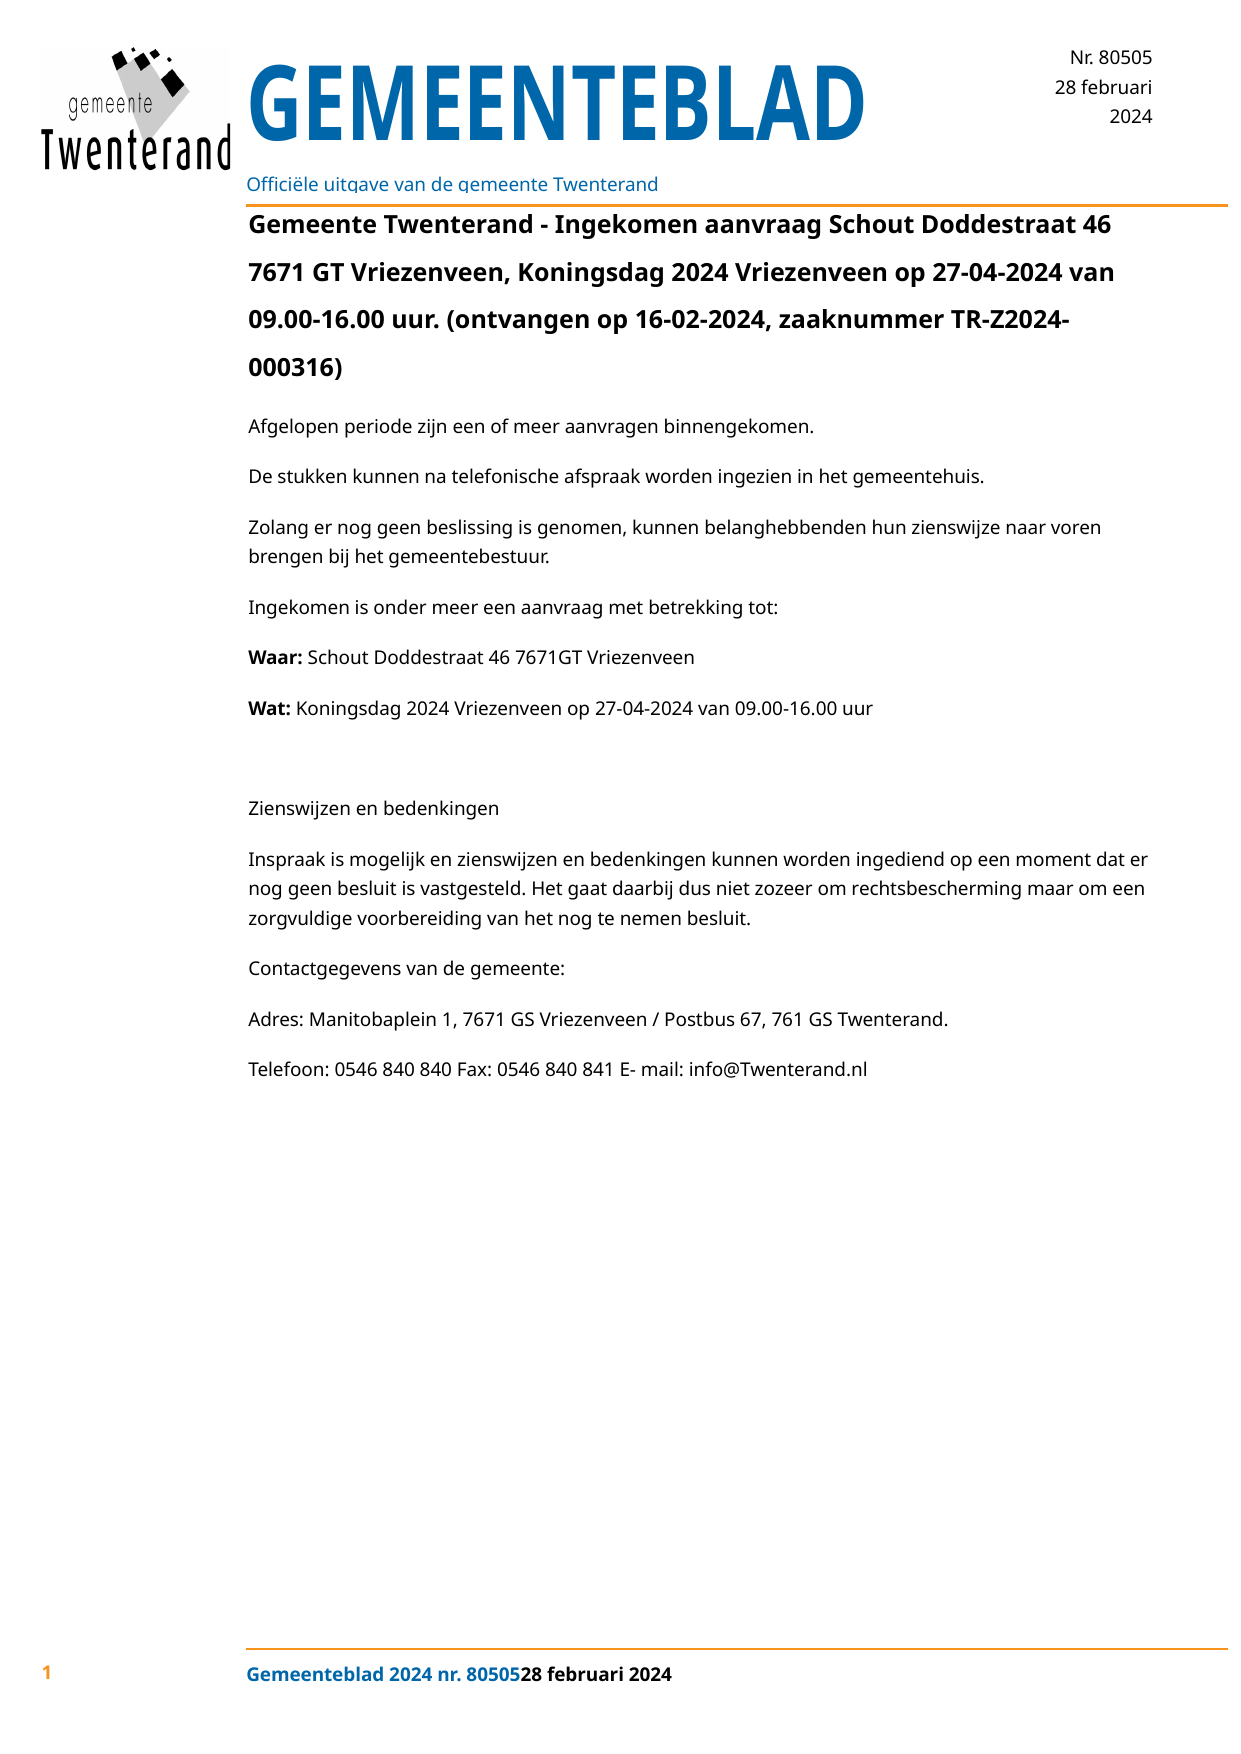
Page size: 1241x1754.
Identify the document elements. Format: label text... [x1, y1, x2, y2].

text Afgelopen periode zijn een of meer aanvragen binnengekomen. [248, 413, 1152, 439]
text Inspraak is mogelijk en zienswijzen en bedenkingen kunnen worden ingediend op een moment dat er nog geen besluit is vastgesteld. Het gaat daarbij dus niet zozeer om rechtsbescherming maar om een zorgvuldige voorbereiding van het nog te nemen besluit. [248, 846, 1152, 931]
text Zolang er nog geen beslissing is genomen, kunnen belanghebbenden hun zienswijze naar voren brengen bij het gemeentebestuur. [248, 514, 1152, 569]
text Zienswijzen en bedenkingen [248, 796, 1152, 821]
text Waar: Schout Doddestraat 46 7671GT Vriezenveen [248, 644, 1152, 670]
picture [41, 47, 231, 172]
text Gemeente Twenterand - Ingekomen aanvraag Schout Doddestraat 46 7671 GT Vriezenveen, Koningsdag 2024 Vriezenveen op 27-04-2024 van 09.00-16.00 uur. (ontvangen op 16-02-2024, zaaknummer TR-Z2024-000316) [248, 207, 1152, 384]
text Wat: Koningsdag 2024 Vriezenveen op 27-04-2024 van 09.00-16.00 uur [248, 695, 1152, 721]
text Adres: Manitobaplein 1, 7671 GS Vriezenveen / Postbus 67, 761 GS Twenterand. [248, 1006, 1152, 1032]
text Ingekomen is onder meer een aanvraag met betrekking tot: [248, 594, 1152, 620]
text Contactgegevens van de gemeente: [248, 956, 1152, 981]
text Telefoon: 0546 840 840 Fax: 0546 840 841 E- mail: info@Twenterand.nl [248, 1056, 1152, 1082]
text De stukken kunnen na telefonische afspraak worden ingezien in het gemeentehuis. [248, 463, 1152, 489]
